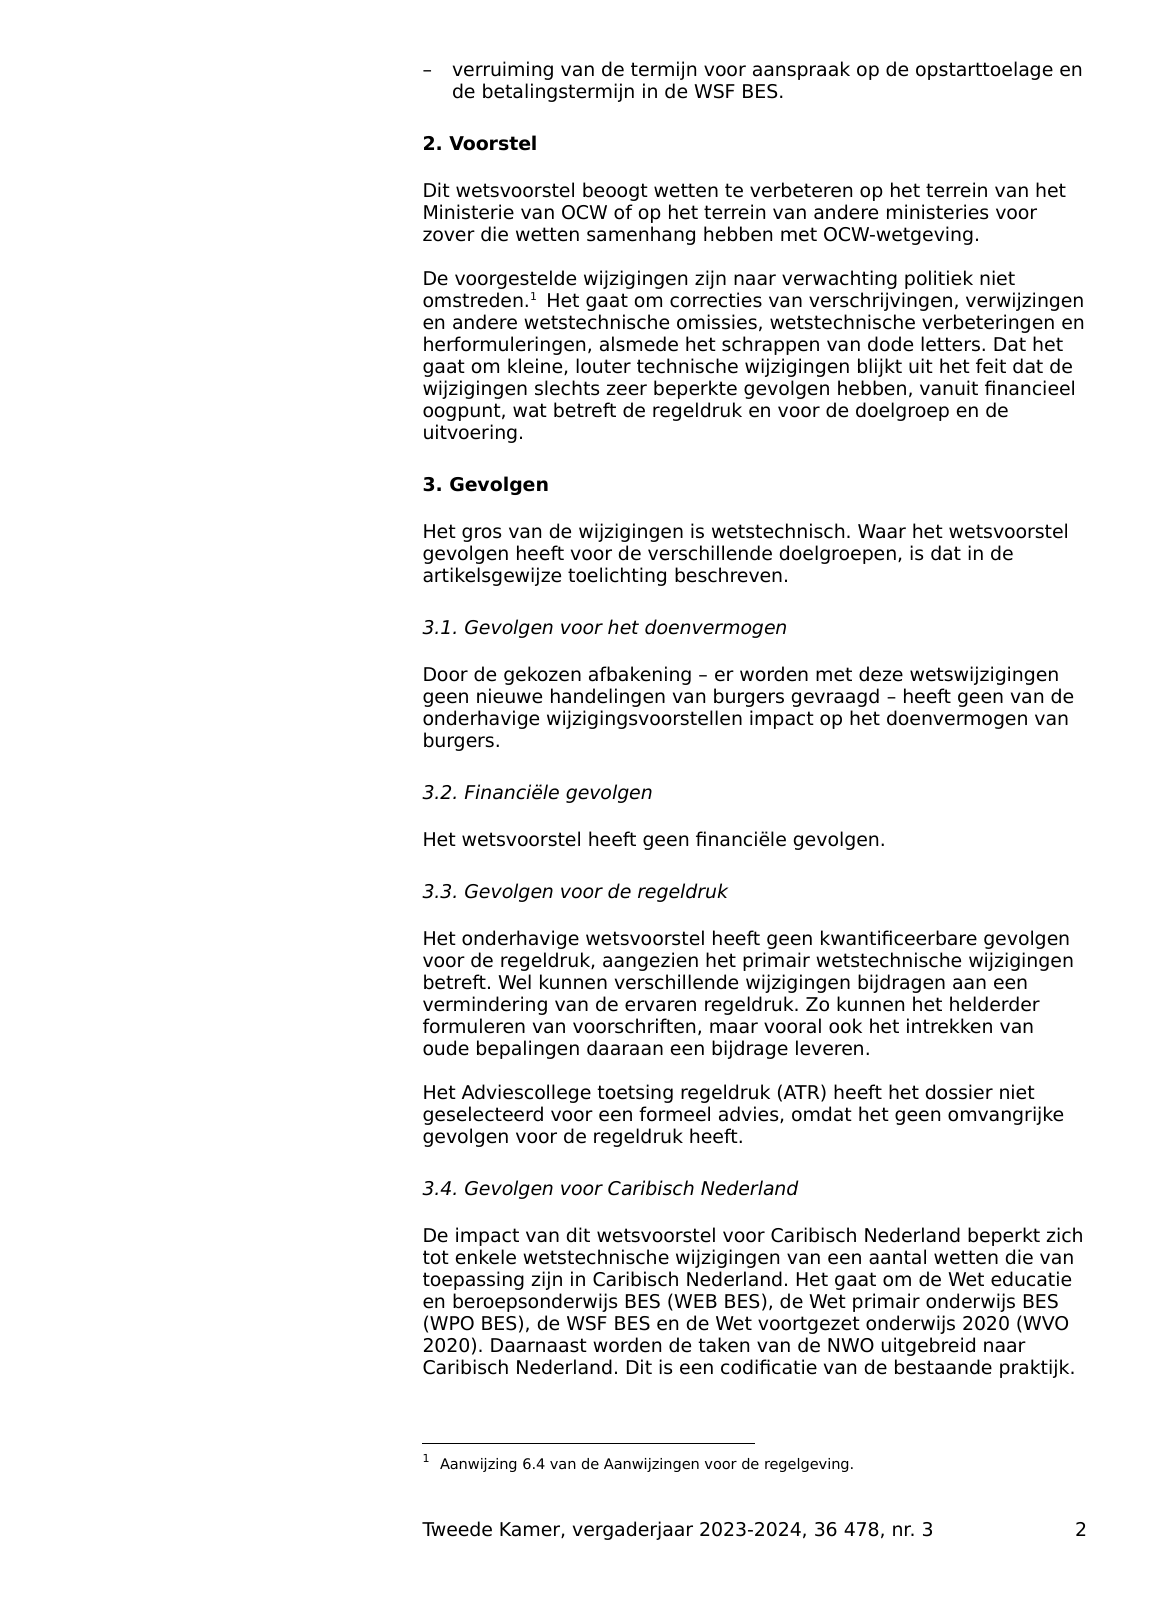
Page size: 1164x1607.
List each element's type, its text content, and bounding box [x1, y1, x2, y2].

subtitle 3.3. Gevolgen voor de regeldruk [422, 881, 1087, 903]
text Het wetsvoorstel heeft geen financiële gevolgen. [422, 829, 1087, 851]
text Het Adviescollege toetsing regeldruk (ATR) heeft het dossier niet geselecteerd voor een formeel advies, omdat het geen omvangrijke gevolgen voor de regeldruk heeft. [422, 1082, 1087, 1148]
text Door de gekozen afbakening – er worden met deze wetswijzigingen geen nieuwe handelingen van burgers gevraagd – heeft geen van de onderhavige wijzigingsvoorstellen impact op het doenvermogen van burgers. [422, 664, 1087, 752]
text – verruiming van de termijn voor aanspraak op de opstarttoelage en de betalingstermijn in de WSF BES. [422, 59, 1087, 103]
text Dit wetsvoorstel beoogt wetten te verbeteren op het terrein van het Ministerie van OCW of op het terrein van andere ministeries voor zover die wetten samenhang hebben met OCW-wetgeving. [422, 180, 1087, 246]
text Het gros van de wijzigingen is wetstechnisch. Waar het wetsvoorstel gevolgen heeft voor de verschillende doelgroepen, is dat in de artikelsgewijze toelichting beschreven. [422, 521, 1087, 587]
text De impact van dit wetsvoorstel voor Caribisch Nederland beperkt zich tot enkele wetstechnische wijzigingen van een aantal wetten die van toepassing zijn in Caribisch Nederland. Het gaat om de Wet educatie en beroepsonderwijs BES (WEB BES), de Wet primair onderwijs BES (WPO BES), de WSF BES en de Wet voortgezet onderwijs 2020 (WVO 2020). Daarnaast worden de taken van de NWO uitgebreid naar Caribisch Nederland. Dit is een codificatie van de bestaande praktijk. [422, 1225, 1087, 1378]
subtitle 3.1. Gevolgen voor het doenvermogen [422, 617, 1087, 639]
subtitle 2. Voorstel [422, 133, 1087, 155]
text Aanwijzing 6.4 van de Aanwijzingen voor de regelgeving. [422, 1452, 1087, 1474]
subtitle 3.2. Financiële gevolgen [422, 782, 1087, 804]
text Het onderhavige wetsvoorstel heeft geen kwantificeerbare gevolgen voor de regeldruk, aangezien het primair wetstechnische wijzigingen betreft. Wel kunnen verschillende wijzigingen bijdragen aan een vermindering van de ervaren regeldruk. Zo kunnen het helderder formuleren van voorschriften, maar vooral ook het intrekken van oude bepalingen daaraan een bijdrage leveren. [422, 928, 1087, 1059]
text De voorgestelde wijzigingen zijn naar verwachting politiek niet omstreden. Het gaat om correcties van verschrijvingen, verwijzingen en andere wetstechnische omissies, wetstechnische verbeteringen en herformuleringen, alsmede het schrappen van dode letters. Dat het gaat om kleine, louter technische wijzigingen blijkt uit het feit dat de wijzigingen slechts zeer beperkte gevolgen hebben, vanuit financieel oogpunt, wat betreft de regeldruk en voor de doelgroep en de uitvoering. [422, 268, 1087, 444]
subtitle 3.4. Gevolgen voor Caribisch Nederland [422, 1178, 1087, 1200]
subtitle 3. Gevolgen [422, 474, 1087, 496]
